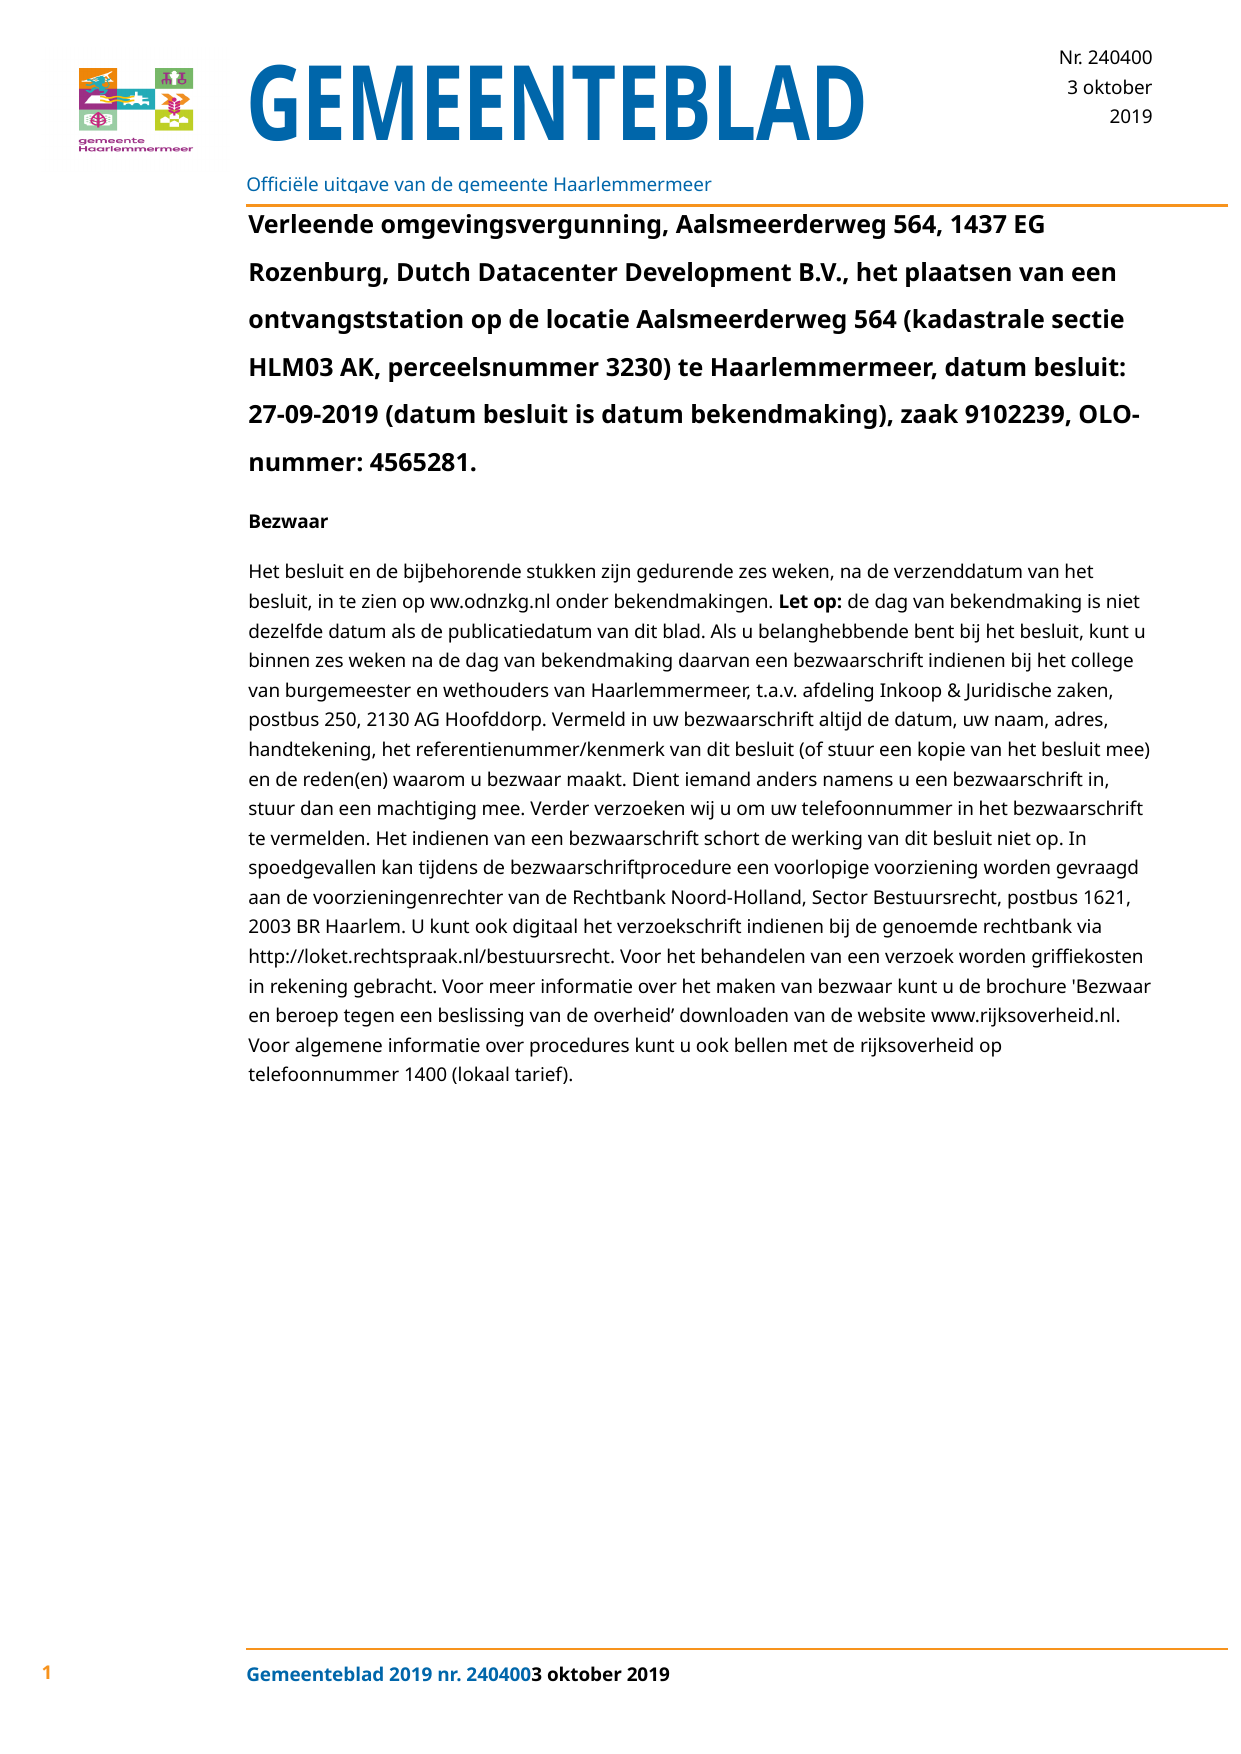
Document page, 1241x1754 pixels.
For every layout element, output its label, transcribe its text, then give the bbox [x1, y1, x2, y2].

text Bezwaar [248, 508, 1152, 534]
text Verleende omgevingsvergunning, Aalsmeerderweg 564, 1437 EG Rozenburg, Dutch Datacenter Development B.V., het plaatsen van een ontvangststation op de locatie Aalsmeerderweg 564 (kadastrale sectie HLM03 AK, perceelsnummer 3230) te Haarlemmermeer, datum besluit: 27-09-2019 (datum besluit is datum bekendmaking), zaak 9102239, OLO-nummer: 4565281. [248, 207, 1152, 479]
text Het besluit en de bijbehorende stukken zijn gedurende zes weken, na de verzenddatum van het besluit, in te zien op ww.odnzkg.nl onder bekendmakingen. Let op: de dag van bekendmaking is niet dezelfde datum als de publicatiedatum van dit blad. Als u belanghebbende bent bij het besluit, kunt u binnen zes weken na de dag van bekendmaking daarvan een bezwaarschrift indienen bij het college van burgemeester en wethouders van Haarlemmermeer, t.a.v. afdeling Inkoop & Juridische zaken, postbus 250, 2130 AG Hoofddorp. Vermeld in uw bezwaarschrift altijd de datum, uw naam, adres, handtekening, het referentienummer/kenmerk van dit besluit (of stuur een kopie van het besluit mee) en de reden(en) waarom u bezwaar maakt. Dient iemand anders namens u een bezwaarschrift in, stuur dan een machtiging mee. Verder verzoeken wij u om uw telefoonnummer in het bezwaarschrift te vermelden. Het indienen van een bezwaarschrift schort de werking van dit besluit niet op. In spoedgevallen kan tijdens de bezwaarschriftprocedure een voorlopige voorziening worden gevraagd aan de voorzieningenrechter van de Rechtbank Noord-Holland, Sector Bestuursrecht, postbus 1621, 2003 BR Haarlem. U kunt ook digitaal het verzoekschrift indienen bij de genoemde rechtbank via http://loket.rechtspraak.nl/bestuursrecht. Voor het behandelen van een verzoek worden griffiekosten in rekening gebracht. Voor meer informatie over het maken van bezwaar kunt u de brochure 'Bezwaar en beroep tegen een beslissing van de overheid’ downloaden van de website www.rijksoverheid.nl. Voor algemene informatie over procedures kunt u ook bellen met de rijksoverheid op telefoonnummer 1400 (lokaal tarief). [248, 559, 1152, 1087]
picture [41, 47, 231, 172]
